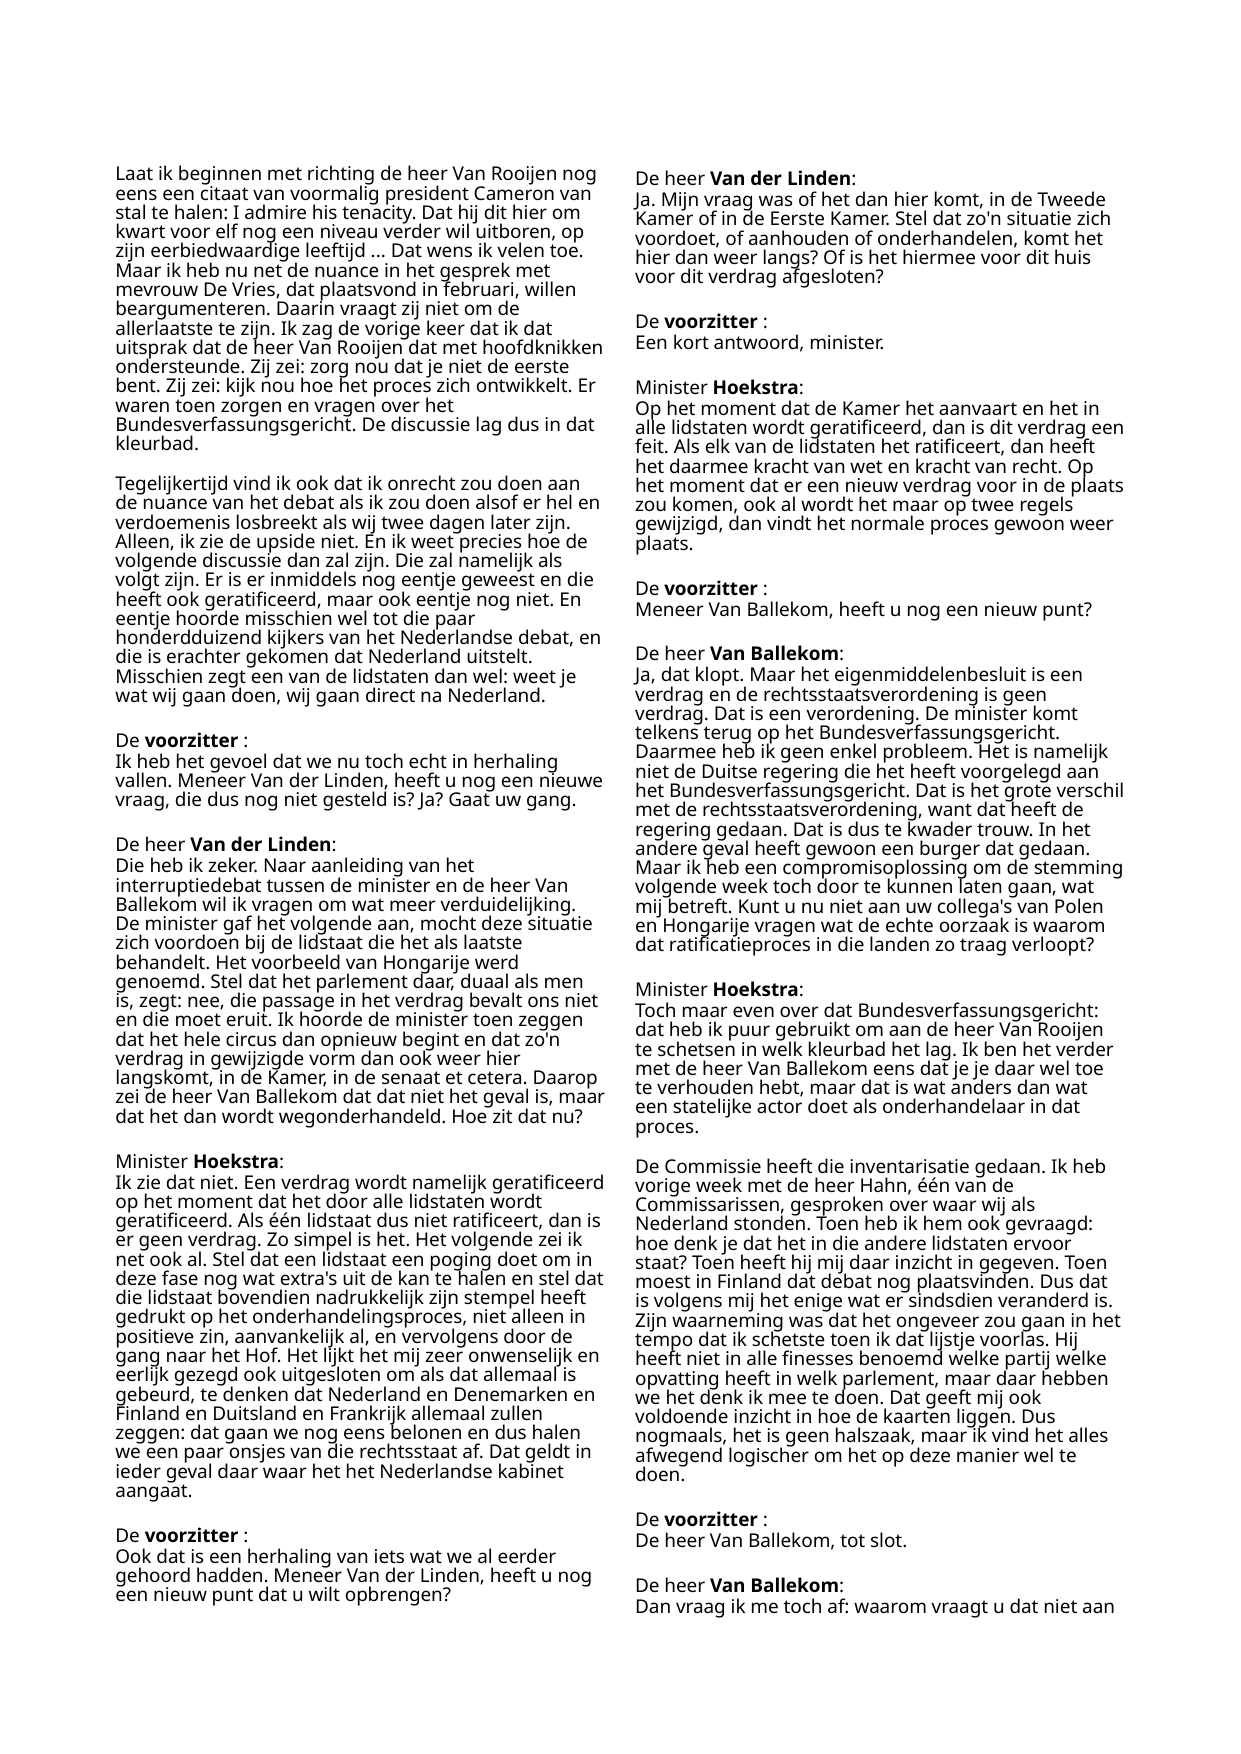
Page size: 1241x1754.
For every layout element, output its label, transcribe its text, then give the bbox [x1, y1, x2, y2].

text De heer Van der Linden: [115, 832, 605, 857]
text Ja, dat klopt. Maar het eigenmiddelenbesluit is een verdrag en de rechtsstaatsverordening is geen verdrag. Dat is een verordening. De minister komt telkens terug op het Bundesverfassungsgericht. Daarmee heb ik geen enkel probleem. Het is namelijk niet de Duitse regering die het heeft voorgelegd aan het Bundesverfassungsgericht. Dat is het grote verschil met de rechtsstaatsverordening, want dat heeft de regering gedaan. Dat is dus te kwader trouw. In het andere geval heeft gewoon een burger dat gedaan. Maar ik heb een compromisoplossing om de stemming volgende week toch door te kunnen laten gaan, wat mij betreft. Kunt u nu niet aan uw collega's van Polen en Hongarije vragen wat de echte oorzaak is waarom dat ratificatieproces in die landen zo traag verloopt? [635, 666, 1125, 955]
text Ik zie dat niet. Een verdrag wordt namelijk geratificeerd op het moment dat het door alle lidstaten wordt geratificeerd. Als één lidstaat dus niet ratificeert, dan is er geen verdrag. Zo simpel is het. Het volgende zei ik net ook al. Stel dat een lidstaat een poging doet om in deze fase nog wat extra's uit de kan te halen en stel dat die lidstaat bovendien nadrukkelijk zijn stempel heeft gedrukt op het onderhandelingsproces, niet alleen in positieve zin, aanvankelijk al, en vervolgens door de gang naar het Hof. Het lijkt het mij zeer onwenselijk en eerlijk gezegd ook uitgesloten om als dat allemaal is gebeurd, te denken dat Nederland en Denemarken en Finland en Duitsland en Frankrijk allemaal zullen zeggen: dat gaan we nog eens belonen en dus halen we een paar onsjes van die rechtsstaat af. Dat geldt in ieder geval daar waar het het Nederlandse kabinet aangaat. [115, 1174, 605, 1501]
text De heer Van der Linden: [635, 165, 1125, 191]
text Toch maar even over dat Bundesverfassungsgericht: dat heb ik puur gebruikt om aan de heer Van Rooijen te schetsen in welk kleurbad het lag. Ik ben het verder met de heer Van Ballekom eens dat je je daar wel toe te verhouden hebt, maar dat is wat anders dan wat een statelijke actor doet als onderhandelaar in dat proces. [635, 1002, 1125, 1137]
text De Commissie heeft die inventarisatie gedaan. Ik heb vorige week met de heer Hahn, één van de Commissarissen, gesproken over waar wij als Nederland stonden. Toen heb ik hem ook gevraagd: hoe denk je dat het in die andere lidstaten ervoor staat? Toen heeft hij mij daar inzicht in gegeven. Toen moest in Finland dat debat nog plaatsvinden. Dus dat is volgens mij het enige wat er sindsdien veranderd is. Zijn waarneming was dat het ongeveer zou gaan in het tempo dat ik schetste toen ik dat lijstje voorlas. Hij heeft niet in alle finesses benoemd welke partij welke opvatting heeft in welk parlement, maar daar hebben we het denk ik mee te doen. Dat geeft mij ook voldoende inzicht in hoe de kaarten liggen. Dus nogmaals, het is geen halszaak, maar ik vind het alles afwegend logischer om het op deze manier wel te doen. [635, 1158, 1125, 1485]
text Laat ik beginnen met richting de heer Van Rooijen nog eens een citaat van voormalig president Cameron van stal te halen: I admire his tenacity. Dat hij dit hier om kwart voor elf nog een niveau verder wil uitboren, op zijn eerbiedwaardige leeftijd ... Dat wens ik velen toe. Maar ik heb nu net de nuance in het gesprek met mevrouw De Vries, dat plaatsvond in februari, willen beargumenteren. Daarin vraagt zij niet om de allerlaatste te zijn. Ik zag de vorige keer dat ik dat uitsprak dat de heer Van Rooijen dat met hoofdknikken ondersteunde. Zij zei: zorg nou dat je niet de eerste bent. Zij zei: kijk nou hoe het proces zich ontwikkelt. Er waren toen zorgen en vragen over het Bundesverfassungsgericht. De discussie lag dus in dat kleurbad. [115, 165, 605, 454]
text De heer Van Ballekom: [635, 641, 1125, 666]
text De voorzitter : [635, 308, 1125, 334]
text De voorzitter : [115, 1522, 605, 1548]
text Tegelijkertijd vind ik ook dat ik onrecht zou doen aan de nuance van het debat als ik zou doen alsof er hel en verdoemenis losbreekt als wij twee dagen later zijn. Alleen, ik zie de upside niet. En ik weet precies hoe de volgende discussie dan zal zijn. Die zal namelijk als volgt zijn. Er is er inmiddels nog eentje geweest en die heeft ook geratificeerd, maar ook eentje nog niet. En eentje hoorde misschien wel tot die paar honderdduizend kijkers van het Nederlandse debat, en die is erachter gekomen dat Nederland uitstelt. Misschien zegt een van de lidstaten dan wel: weet je wat wij gaan doen, wij gaan direct na Nederland. [115, 475, 605, 706]
text De heer Van Ballekom: [635, 1572, 1125, 1598]
text De voorzitter : [635, 575, 1125, 601]
text Ja. Mijn vraag was of het dan hier komt, in de Tweede Kamer of in de Eerste Kamer. Stel dat zo'n situatie zich voordoet, of aanhouden of onderhandelen, komt het hier dan weer langs? Of is het hiermee voor dit huis voor dit verdrag afgesloten? [635, 191, 1125, 287]
text De heer Van Ballekom, tot slot. [635, 1532, 1125, 1551]
text Een kort antwoord, minister. [635, 334, 1125, 353]
text Ik heb het gevoel dat we nu toch echt in herhaling vallen. Meneer Van der Linden, heeft u nog een nieuwe vraag, die dus nog niet gesteld is? Ja? Gaat uw gang. [115, 753, 605, 811]
text Op het moment dat de Kamer het aanvaart en het in alle lidstaten wordt geratificeerd, dan is dit verdrag een feit. Als elk van de lidstaten het ratificeert, dan heeft het daarmee kracht van wet en kracht van recht. Op het moment dat er een nieuw verdrag voor in de plaats zou komen, ook al wordt het maar op twee regels gewijzigd, dan vindt het normale proces gewoon weer plaats. [635, 400, 1125, 554]
text Minister Hoekstra: [115, 1148, 605, 1174]
text Minister Hoekstra: [635, 976, 1125, 1002]
text De voorzitter : [115, 727, 605, 753]
text Meneer Van Ballekom, heeft u nog een nieuw punt? [635, 601, 1125, 620]
text Minister Hoekstra: [635, 374, 1125, 400]
text Ook dat is een herhaling van iets wat we al eerder gehoord hadden. Meneer Van der Linden, heeft u nog een nieuw punt dat u wilt opbrengen? [115, 1548, 605, 1606]
text De voorzitter : [635, 1506, 1125, 1532]
text Die heb ik zeker. Naar aanleiding van het interruptiedebat tussen de minister en de heer Van Ballekom wil ik vragen om wat meer verduidelijking. De minister gaf het volgende aan, mocht deze situatie zich voordoen bij de lidstaat die het als laatste behandelt. Het voorbeeld van Hongarije werd genoemd. Stel dat het parlement daar, duaal als men is, zegt: nee, die passage in het verdrag bevalt ons niet en die moet eruit. Ik hoorde de minister toen zeggen dat het hele circus dan opnieuw begint en dat zo'n verdrag in gewijzigde vorm dan ook weer hier langskomt, in de Kamer, in de senaat et cetera. Daarop zei de heer Van Ballekom dat dat niet het geval is, maar dat het dan wordt wegonderhandeld. Hoe zit dat nu? [115, 857, 605, 1127]
text Dan vraag ik me toch af: waarom vraagt u dat niet aan [635, 1598, 1125, 1617]
